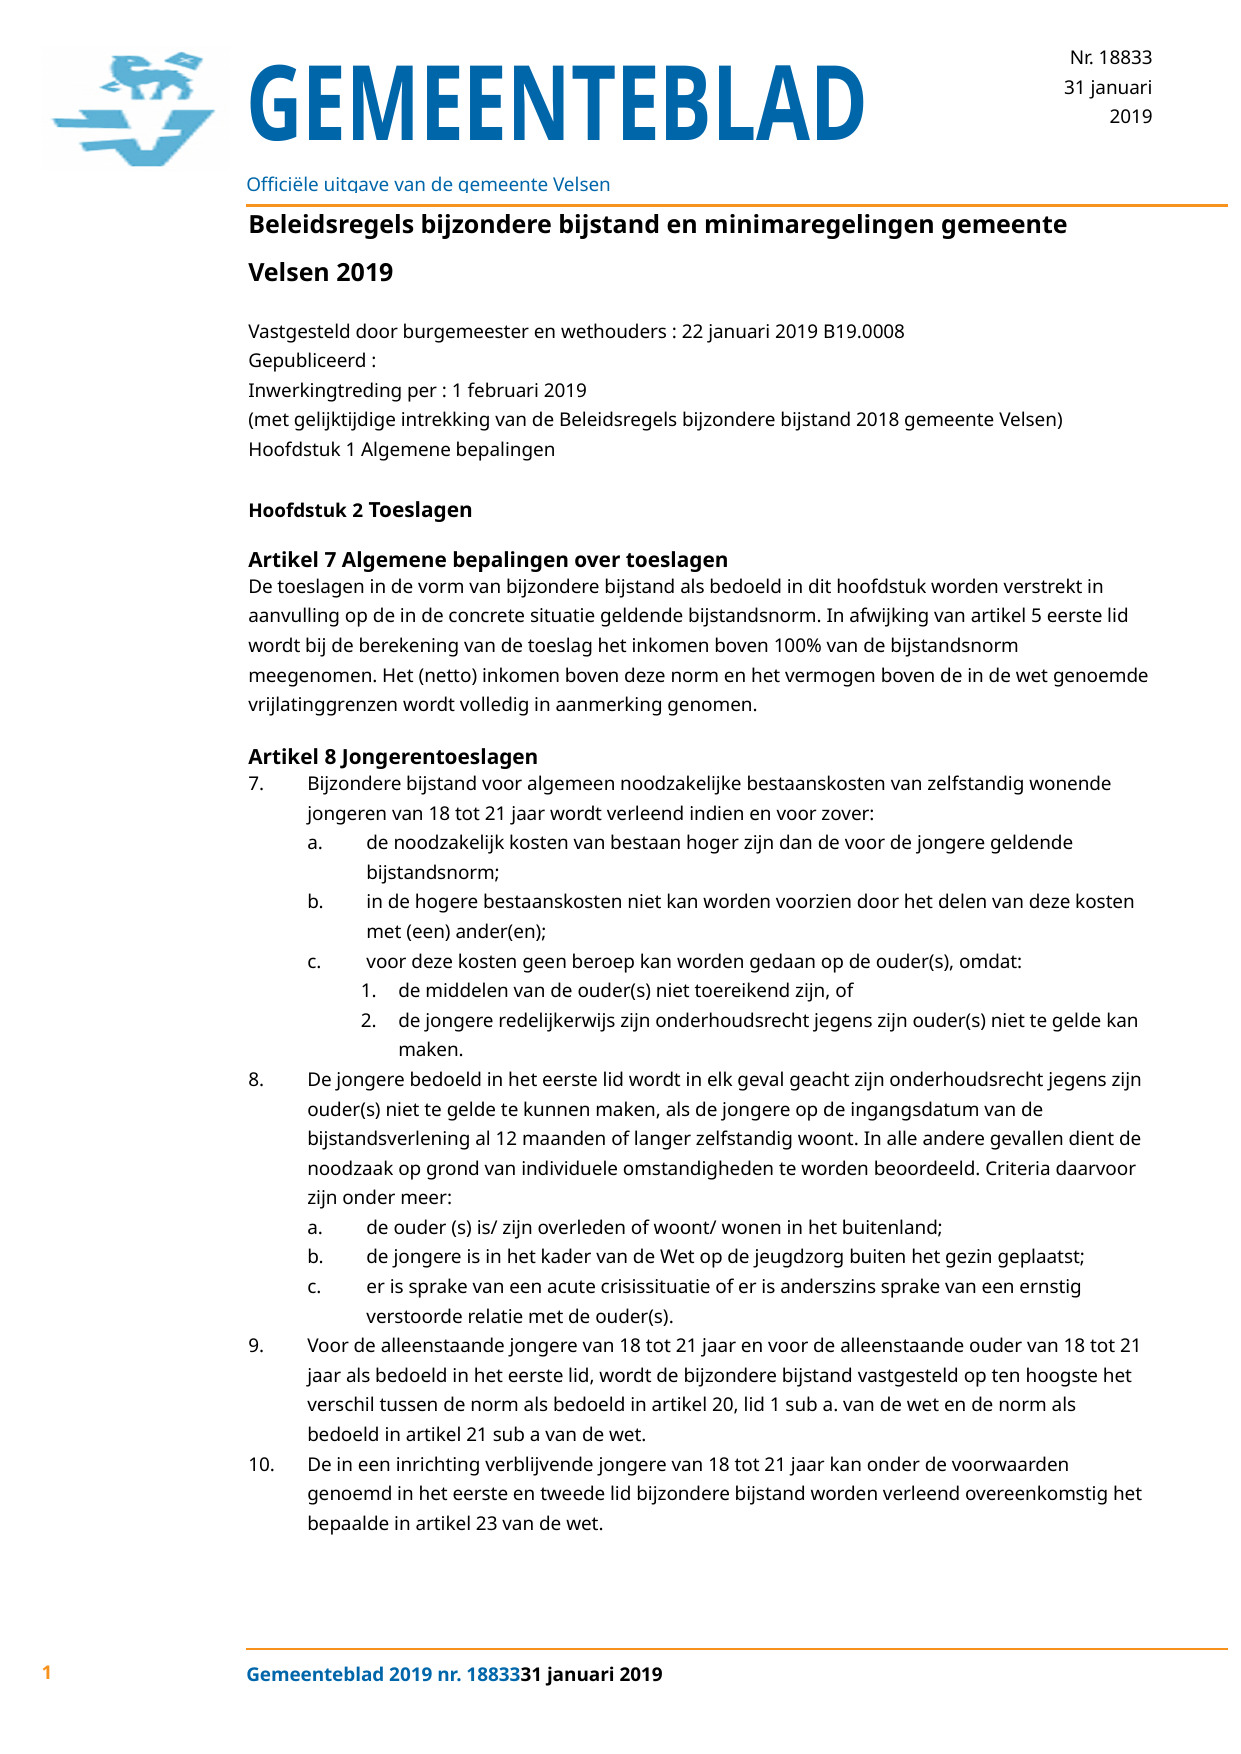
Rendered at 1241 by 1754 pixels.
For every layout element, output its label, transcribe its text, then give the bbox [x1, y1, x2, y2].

text Inwerkingtreding per : 1 februari 2019 [248, 377, 1152, 403]
list de ouder (s) is/ zijn overleden of woont/ wonen in het buitenland; [307, 1214, 1152, 1240]
list in de hogere bestaanskosten niet kan worden voorzien door het delen van deze kosten met (een) ander(en); [307, 889, 1152, 944]
list De in een inrichting verblijvende jongere van 18 tot 21 jaar kan onder de voorwaarden genoemd in het eerste en tweede lid bijzondere bijstand worden verleend overeenkomstig het bepaalde in artikel 23 van de wet. [248, 1451, 1152, 1536]
text Gepubliceerd : [248, 347, 1152, 373]
list de jongere is in het kader van de Wet op de jeugdzorg buiten het gezin geplaatst; [307, 1244, 1152, 1269]
list de jongere redelijkerwijs zijn onderhoudsrecht jegens zijn ouder(s) niet te gelde kan maken. [361, 1007, 1152, 1062]
text Hoofdstuk 2 Toeslagen [248, 495, 1152, 524]
text Hoofdstuk 1 Algemene bepalingen [248, 436, 1152, 462]
list er is sprake van een acute crisissituatie of er is anderszins sprake van een ernstig verstoorde relatie met de ouder(s). [307, 1273, 1152, 1328]
list de noodzakelijk kosten van bestaan hoger zijn dan de voor de jongere geldende bijstandsnorm; [307, 829, 1152, 885]
text (met gelijktijdige intrekking van de Beleidsregels bijzondere bijstand 2018 gemeente Velsen) [248, 407, 1152, 432]
text Beleidsregels bijzondere bijstand en minimaregelingen gemeente Velsen 2019 [248, 207, 1152, 288]
list Bijzondere bijstand voor algemeen noodzakelijke bestaanskosten van zelfstandig wonende jongeren van 18 tot 21 jaar wordt verleend indien en voor zover: [248, 770, 1152, 826]
text De toeslagen in de vorm van bijzondere bijstand als bedoeld in dit hoofdstuk worden verstrekt in aanvulling op de in de concrete situatie geldende bijstandsnorm. In afwijking van artikel 5 eerste lid wordt bij de berekening van de toeslag het inkomen boven 100% van de bijstandsnorm meegenomen. Het (netto) inkomen boven deze norm en het vermogen boven de in de wet genoemde vrijlatinggrenzen wordt volledig in aanmerking genomen. [248, 573, 1152, 717]
picture [41, 47, 231, 172]
list de middelen van de ouder(s) niet toereikend zijn, of [361, 977, 1152, 1003]
text Vastgesteld door burgemeester en wethouders : 22 januari 2019 B19.0008 [248, 318, 1152, 344]
text Artikel 7 Algemene bepalingen over toeslagen [248, 545, 1152, 573]
text Artikel 8 Jongerentoeslagen [248, 742, 1152, 770]
list voor deze kosten geen beroep kan worden gedaan op de ouder(s), omdat: [307, 948, 1152, 973]
list Voor de alleenstaande jongere van 18 tot 21 jaar en voor de alleenstaande ouder van 18 tot 21 jaar als bedoeld in het eerste lid, wordt de bijzondere bijstand vastgesteld op ten hoogste het verschil tussen de norm als bedoeld in artikel 20, lid 1 sub a. van de wet en de norm als bedoeld in artikel 21 sub a van de wet. [248, 1332, 1152, 1447]
list De jongere bedoeld in het eerste lid wordt in elk geval geacht zijn onderhoudsrecht jegens zijn ouder(s) niet te gelde te kunnen maken, als de jongere op de ingangsdatum van de bijstandsverlening al 12 maanden of langer zelfstandig woont. In alle andere gevallen dient de noodzaak op grond van individuele omstandigheden te worden beoordeeld. Criteria daarvoor zijn onder meer: [248, 1066, 1152, 1210]
